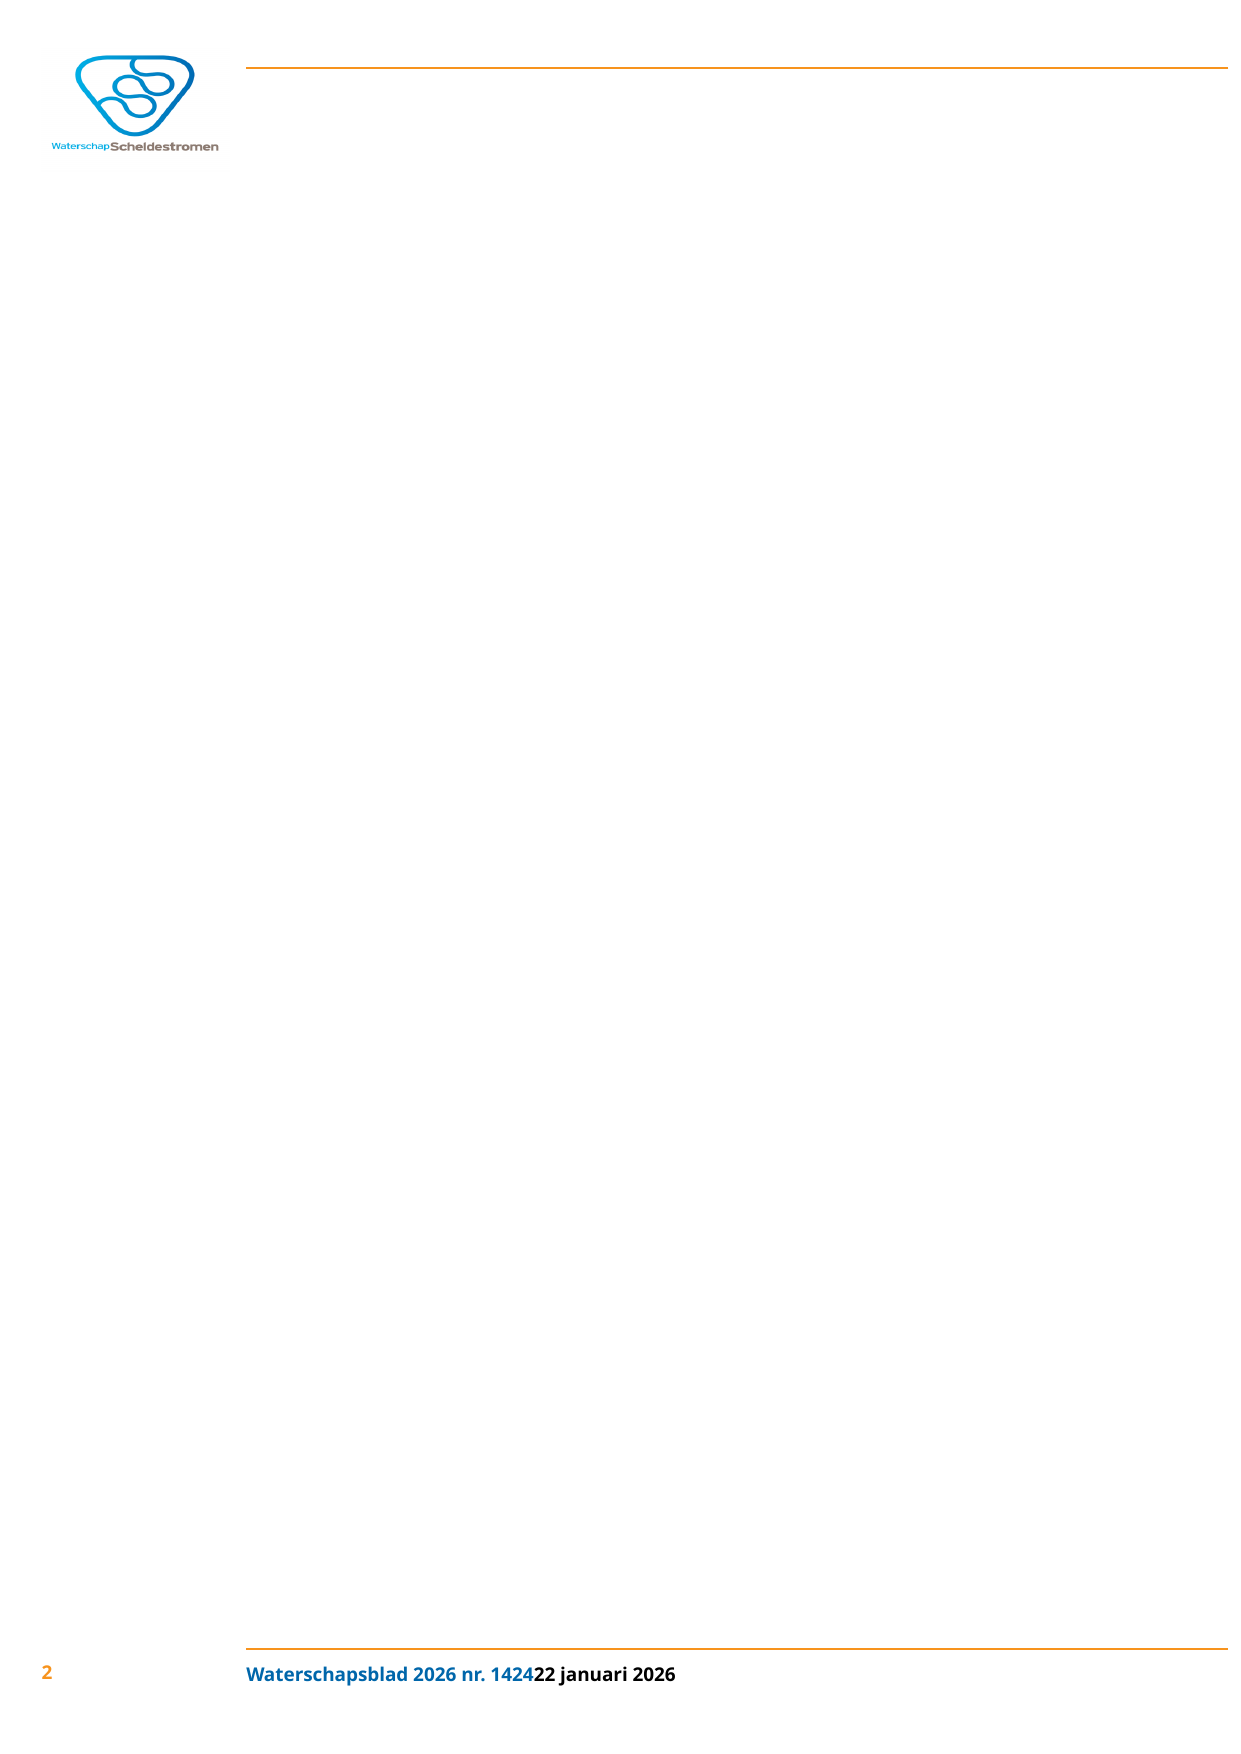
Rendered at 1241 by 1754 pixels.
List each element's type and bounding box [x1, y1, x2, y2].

picture [41, 47, 231, 172]
